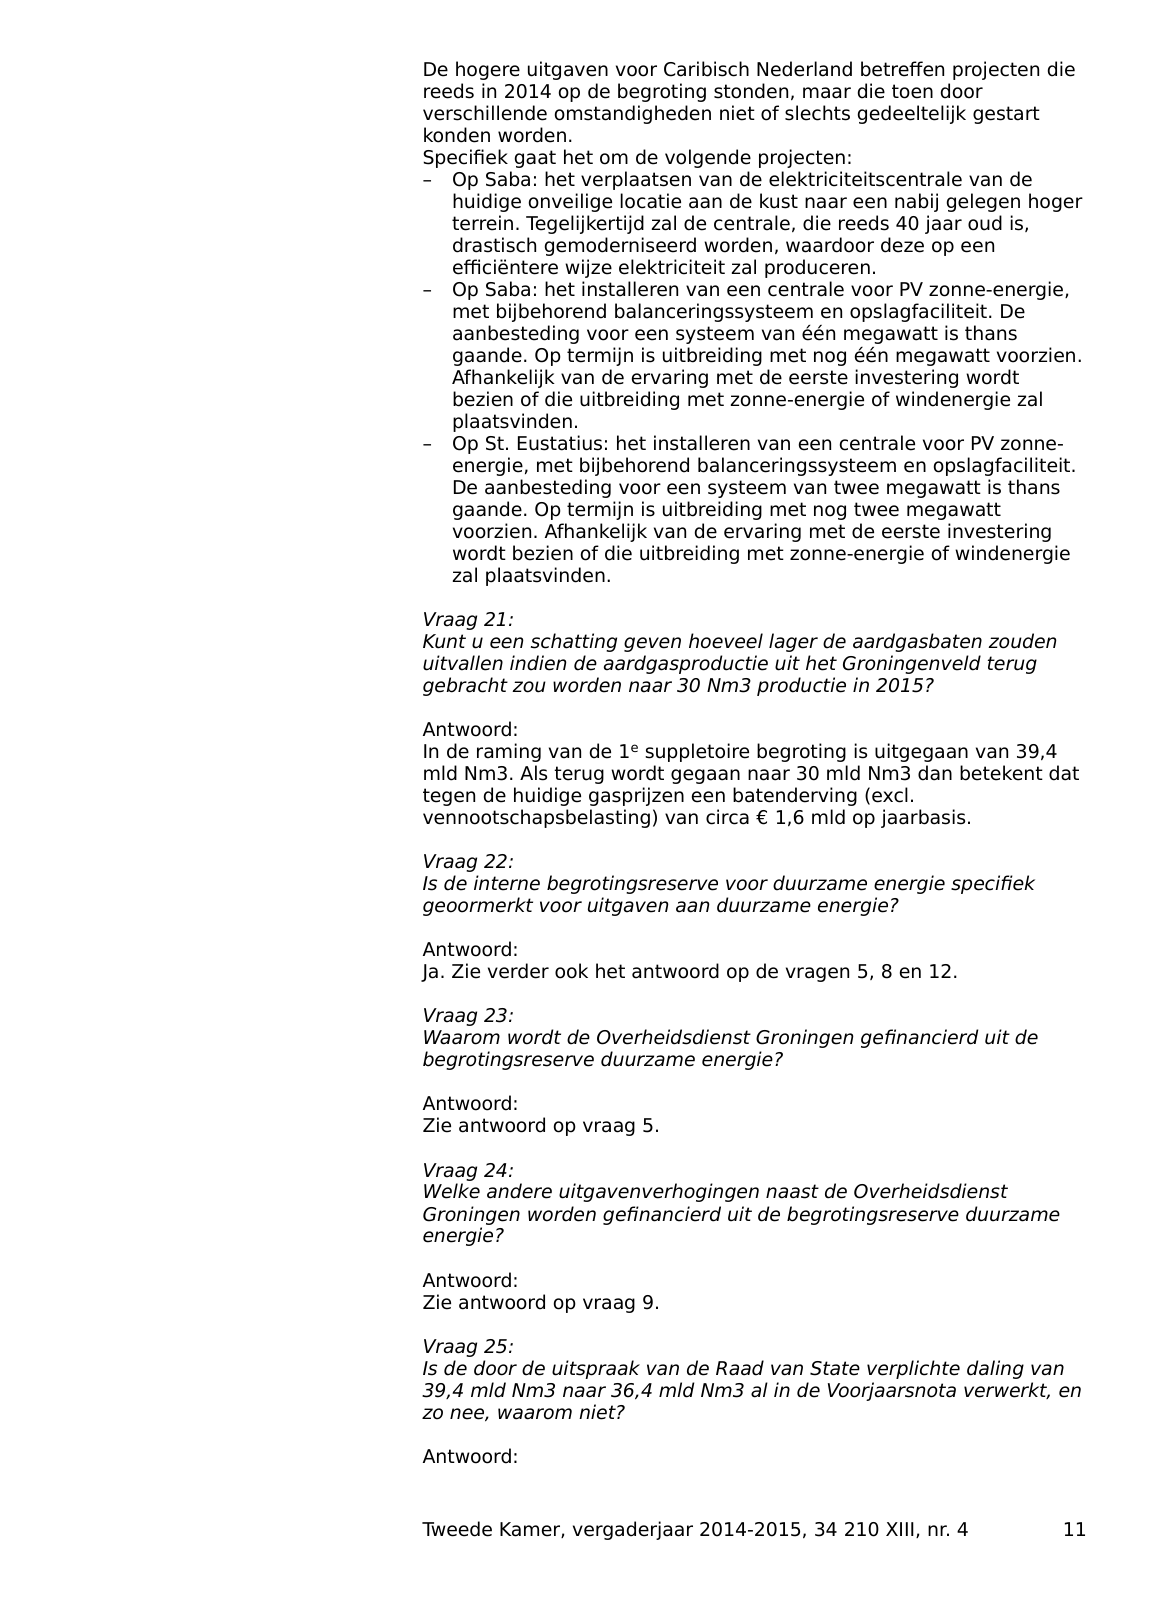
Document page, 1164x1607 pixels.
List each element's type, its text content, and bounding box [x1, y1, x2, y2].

text Vraag 24: [422, 1159, 1087, 1181]
text – Op Saba: het installeren van een centrale voor PV zonne-energie, met bijbehorend balanceringssysteem en opslagfaciliteit. De aanbesteding voor een systeem van één megawatt is thans gaande. Op termijn is uitbreiding met nog één megawatt voorzien. Afhankelijk van de ervaring met de eerste investering wordt bezien of die uitbreiding met zonne-energie of windenergie zal plaatsvinden. [422, 279, 1087, 433]
text Zie antwoord op vraag 9. [422, 1292, 1087, 1313]
text Ja. Zie verder ook het antwoord op de vragen 5, 8 en 12. [422, 961, 1087, 983]
text Vraag 23: [422, 1005, 1087, 1027]
text Kunt u een schatting geven hoeveel lager de aardgasbaten zouden uitvallen indien de aardgasproductie uit het Groningenveld terug gebracht zou worden naar 30 Nm3 productie in 2015? [422, 631, 1087, 697]
text – Op Saba: het verplaatsen van de elektriciteitscentrale van de huidige onveilige locatie aan de kust naar een nabij gelegen hoger terrein. Tegelijkertijd zal de centrale, die reeds 40 jaar oud is, drastisch gemoderniseerd worden, waardoor deze op een efficiëntere wijze elektriciteit zal produceren. [422, 169, 1087, 279]
text Antwoord: [422, 719, 1087, 741]
text De hogere uitgaven voor Caribisch Nederland betreffen projecten die reeds in 2014 op de begroting stonden, maar die toen door verschillende omstandigheden niet of slechts gedeeltelijk gestart konden worden. [422, 59, 1087, 147]
text Vraag 22: [422, 851, 1087, 873]
text Vraag 21: [422, 609, 1087, 631]
text Antwoord: [422, 1446, 1087, 1468]
text Antwoord: [422, 939, 1087, 961]
text Is de door de uitspraak van de Raad van State verplichte daling van 39,4 mld Nm3 naar 36,4 mld Nm3 al in de Voorjaarsnota verwerkt, en zo nee, waarom niet? [422, 1358, 1087, 1424]
text Is de interne begrotingsreserve voor duurzame energie specifiek geoormerkt voor uitgaven aan duurzame energie? [422, 873, 1087, 917]
text In de raming van de 1e suppletoire begroting is uitgegaan van 39,4 mld Nm3. Als terug wordt gegaan naar 30 mld Nm3 dan betekent dat tegen de huidige gasprijzen een batenderving (excl. vennootschapsbelasting) van circa € 1,6 mld op jaarbasis. [422, 741, 1087, 829]
text Antwoord: [422, 1269, 1087, 1292]
text – Op St. Eustatius: het installeren van een centrale voor PV zonne-energie, met bijbehorend balanceringssysteem en opslagfaciliteit. De aanbesteding voor een systeem van twee megawatt is thans gaande. Op termijn is uitbreiding met nog twee megawatt voorzien. Afhankelijk van de ervaring met de eerste investering wordt bezien of die uitbreiding met zonne-energie of windenergie zal plaatsvinden. [422, 433, 1087, 587]
text Zie antwoord op vraag 5. [422, 1115, 1087, 1137]
text Waarom wordt de Overheidsdienst Groningen gefinancierd uit de begrotingsreserve duurzame energie? [422, 1027, 1087, 1071]
text Antwoord: [422, 1093, 1087, 1115]
text Vraag 25: [422, 1336, 1087, 1358]
text Specifiek gaat het om de volgende projecten: [422, 147, 1087, 169]
text Welke andere uitgavenverhogingen naast de Overheidsdienst Groningen worden gefinancierd uit de begrotingsreserve duurzame energie? [422, 1181, 1087, 1247]
